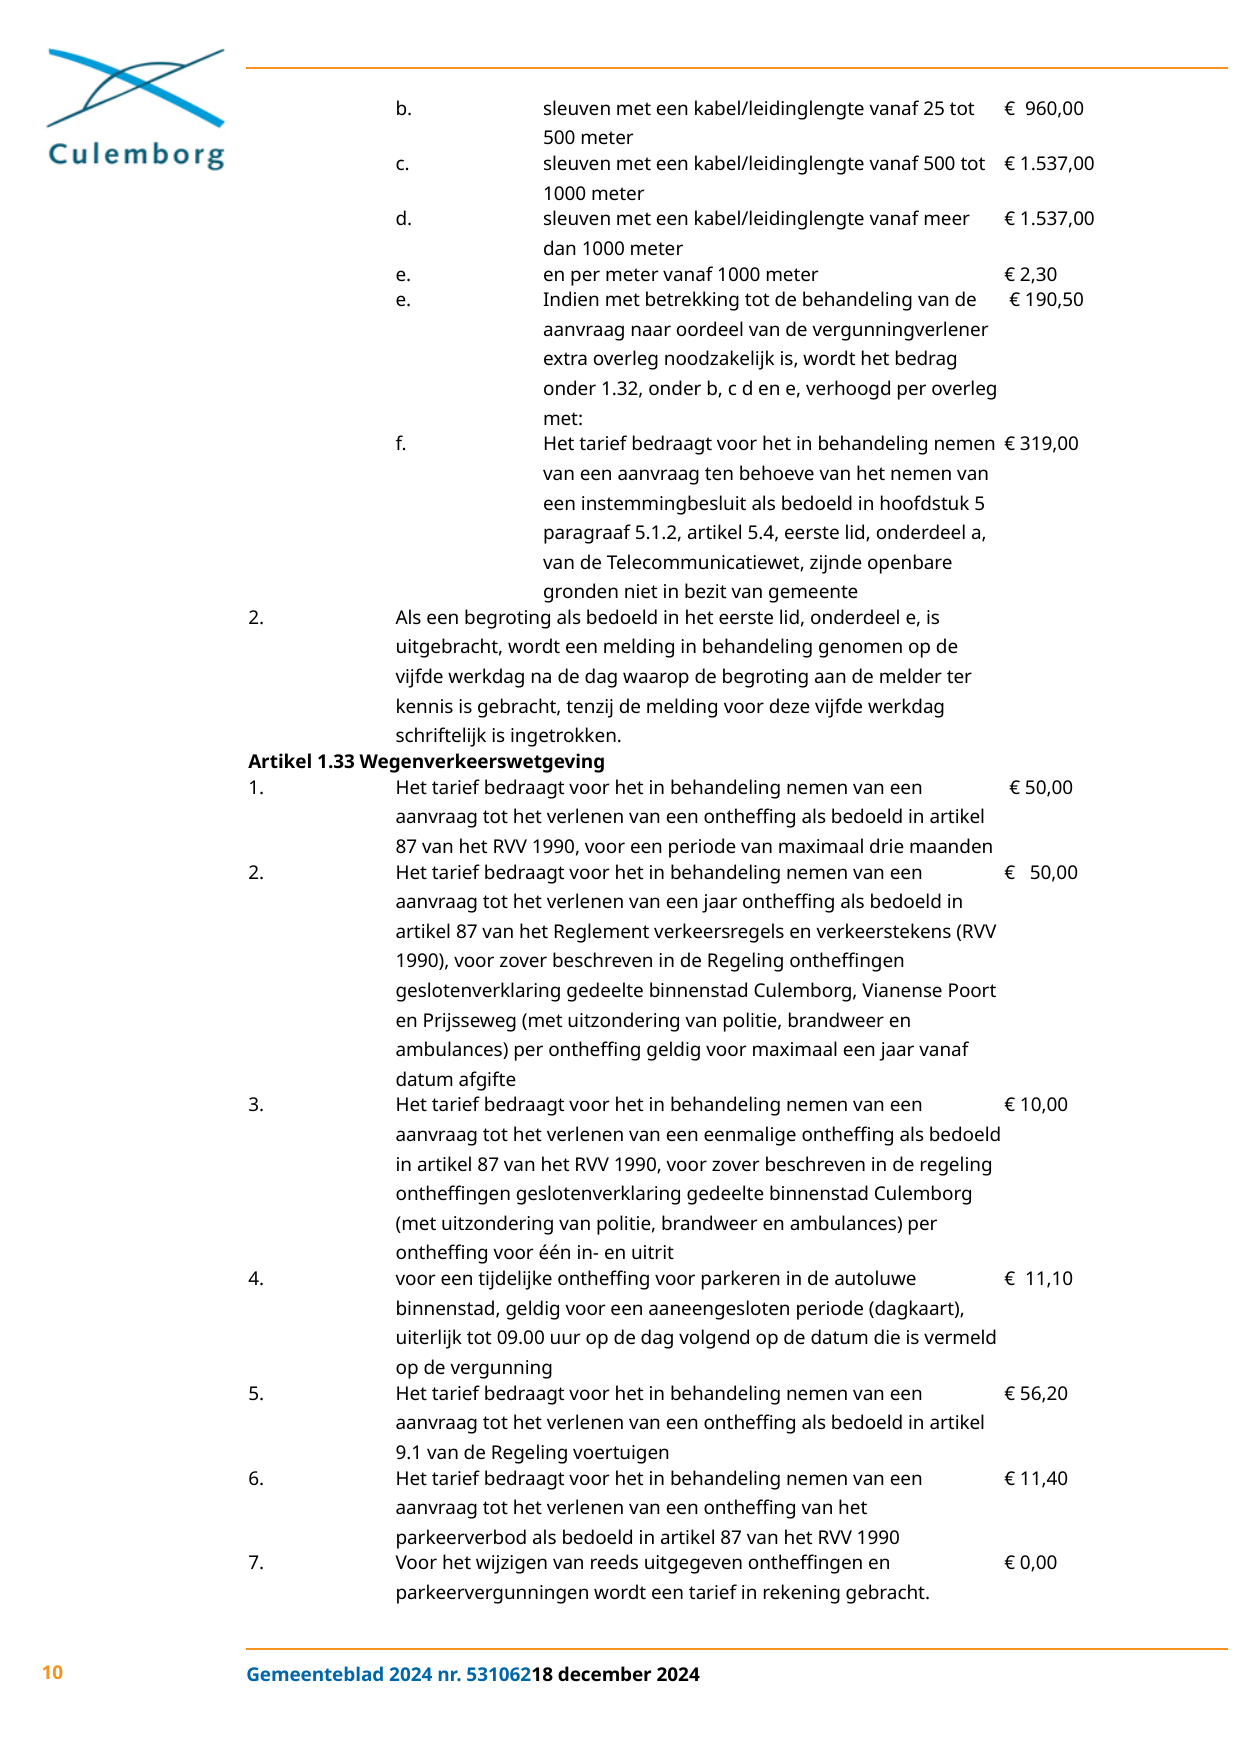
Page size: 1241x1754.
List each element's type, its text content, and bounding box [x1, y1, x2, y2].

table_cell € 960,00 [1004, 95, 1152, 150]
table_cell sleuven met een kabel/leidinglengte vanaf meer dan 1000 meter [543, 205, 1004, 261]
table_cell Artikel 1.33 Wegenverkeerswetgeving [248, 748, 1004, 774]
table_cell Het tarief bedraagt voor het in behandeling nemen van een aanvraag tot het verlenen van een jaar ontheffing als bedoeld in artikel 87 van het Reglement verkeersregels en verkeerstekens (RVV 1990), voor zover beschreven in de Regeling ontheffingen geslotenverklaring gedeelte binnenstad Culemborg, Vianense Poort en Prijsseweg (met uitzondering van politie, brandweer en ambulances) per ontheffing geldig voor maximaal een jaar vanaf datum afgifte [395, 859, 1004, 1092]
table_cell [248, 150, 395, 205]
table_cell c. [395, 150, 543, 205]
table_cell Het tarief bedraagt voor het in behandeling nemen van een aanvraag tot het verlenen van een eenmalige ontheffing als bedoeld in artikel 87 van het RVV 1990, voor zover beschreven in de regeling ontheffingen geslotenverklaring gedeelte binnenstad Culemborg (met uitzondering van politie, brandweer en ambulances) per ontheffing voor één in- en uitrit [395, 1092, 1004, 1265]
table_cell Als een begroting als bedoeld in het eerste lid, onderdeel e, is uitgebracht, wordt een melding in behandeling genomen op de vijfde werkdag na de dag waarop de begroting aan de melder ter kennis is gebracht, tenzij de melding voor deze vijfde werkdag schriftelijk is ingetrokken. [395, 604, 1004, 748]
table_cell € 50,00 [1004, 774, 1152, 859]
table_cell 5. [248, 1380, 395, 1465]
table_cell Het tarief bedraagt voor het in behandeling nemen van een aanvraag tot het verlenen van een ontheffing van het parkeerverbod als bedoeld in artikel 87 van het RVV 1990 [395, 1465, 1004, 1549]
table_cell e. [395, 286, 543, 431]
table_cell € 10,00 [1004, 1092, 1152, 1265]
table_cell [248, 431, 395, 604]
table_cell € 50,00 [1004, 859, 1152, 1092]
table_cell Het tarief bedraagt voor het in behandeling nemen van een aanvraag tot het verlenen van een ontheffing als bedoeld in artikel 9.1 van de Regeling voertuigen [395, 1380, 1004, 1465]
table_cell 6. [248, 1465, 395, 1549]
table_cell € 11,40 [1004, 1465, 1152, 1549]
table_cell f. [395, 431, 543, 604]
table_cell sleuven met een kabel/leidinglengte vanaf 25 tot 500 meter [543, 95, 1004, 150]
table_cell [1004, 604, 1152, 748]
table_cell 7. [248, 1550, 395, 1605]
table_cell 2. [248, 604, 395, 748]
table_cell voor een tijdelijke ontheffing voor parkeren in de autoluwe binnenstad, geldig voor een aaneengesloten periode (dagkaart), uiterlijk tot 09.00 uur op de dag volgend op de datum die is vermeld op de vergunning [395, 1265, 1004, 1380]
table_cell d. [395, 205, 543, 261]
table_cell € 1.537,00 [1004, 205, 1152, 261]
table_cell 2. [248, 859, 395, 1092]
table_cell en per meter vanaf 1000 meter [543, 261, 1004, 286]
table_cell [248, 261, 395, 286]
table_cell € 2,30 [1004, 261, 1152, 286]
table_cell [1004, 748, 1152, 774]
table_cell b. [395, 95, 543, 150]
picture [41, 47, 231, 172]
table_cell [248, 286, 395, 431]
table_cell e. [395, 261, 543, 286]
table_cell Het tarief bedraagt voor het in behandeling nemen van een aanvraag ten behoeve van het nemen van een instemmingbesluit als bedoeld in hoofdstuk 5 paragraaf 5.1.2, artikel 5.4, eerste lid, onderdeel a, van de Telecommunicatiewet, zijnde openbare gronden niet in bezit van gemeente [543, 431, 1004, 604]
table_cell sleuven met een kabel/leidinglengte vanaf 500 tot 1000 meter [543, 150, 1004, 205]
table_cell € 11,10 [1004, 1265, 1152, 1380]
table_cell € 319,00 [1004, 431, 1152, 604]
table_cell € 190,50 [1004, 286, 1152, 431]
table_cell [248, 205, 395, 261]
table_cell 3. [248, 1092, 395, 1265]
table_cell Voor het wijzigen van reeds uitgegeven ontheffingen en parkeervergunningen wordt een tarief in rekening gebracht. [395, 1550, 1004, 1605]
table_cell € 1.537,00 [1004, 150, 1152, 205]
table_cell 4. [248, 1265, 395, 1380]
table_cell Indien met betrekking tot de behandeling van de aanvraag naar oordeel van de vergunningverlener extra overleg noodzakelijk is, wordt het bedrag onder 1.32, onder b, c d en e, verhoogd per overleg met: [543, 286, 1004, 431]
table_cell € 56,20 [1004, 1380, 1152, 1465]
table_cell € 0,00 [1004, 1550, 1152, 1605]
table_cell [248, 95, 395, 150]
table_cell 1. [248, 774, 395, 859]
table_cell Het tarief bedraagt voor het in behandeling nemen van een aanvraag tot het verlenen van een ontheffing als bedoeld in artikel 87 van het RVV 1990, voor een periode van maximaal drie maanden [395, 774, 1004, 859]
